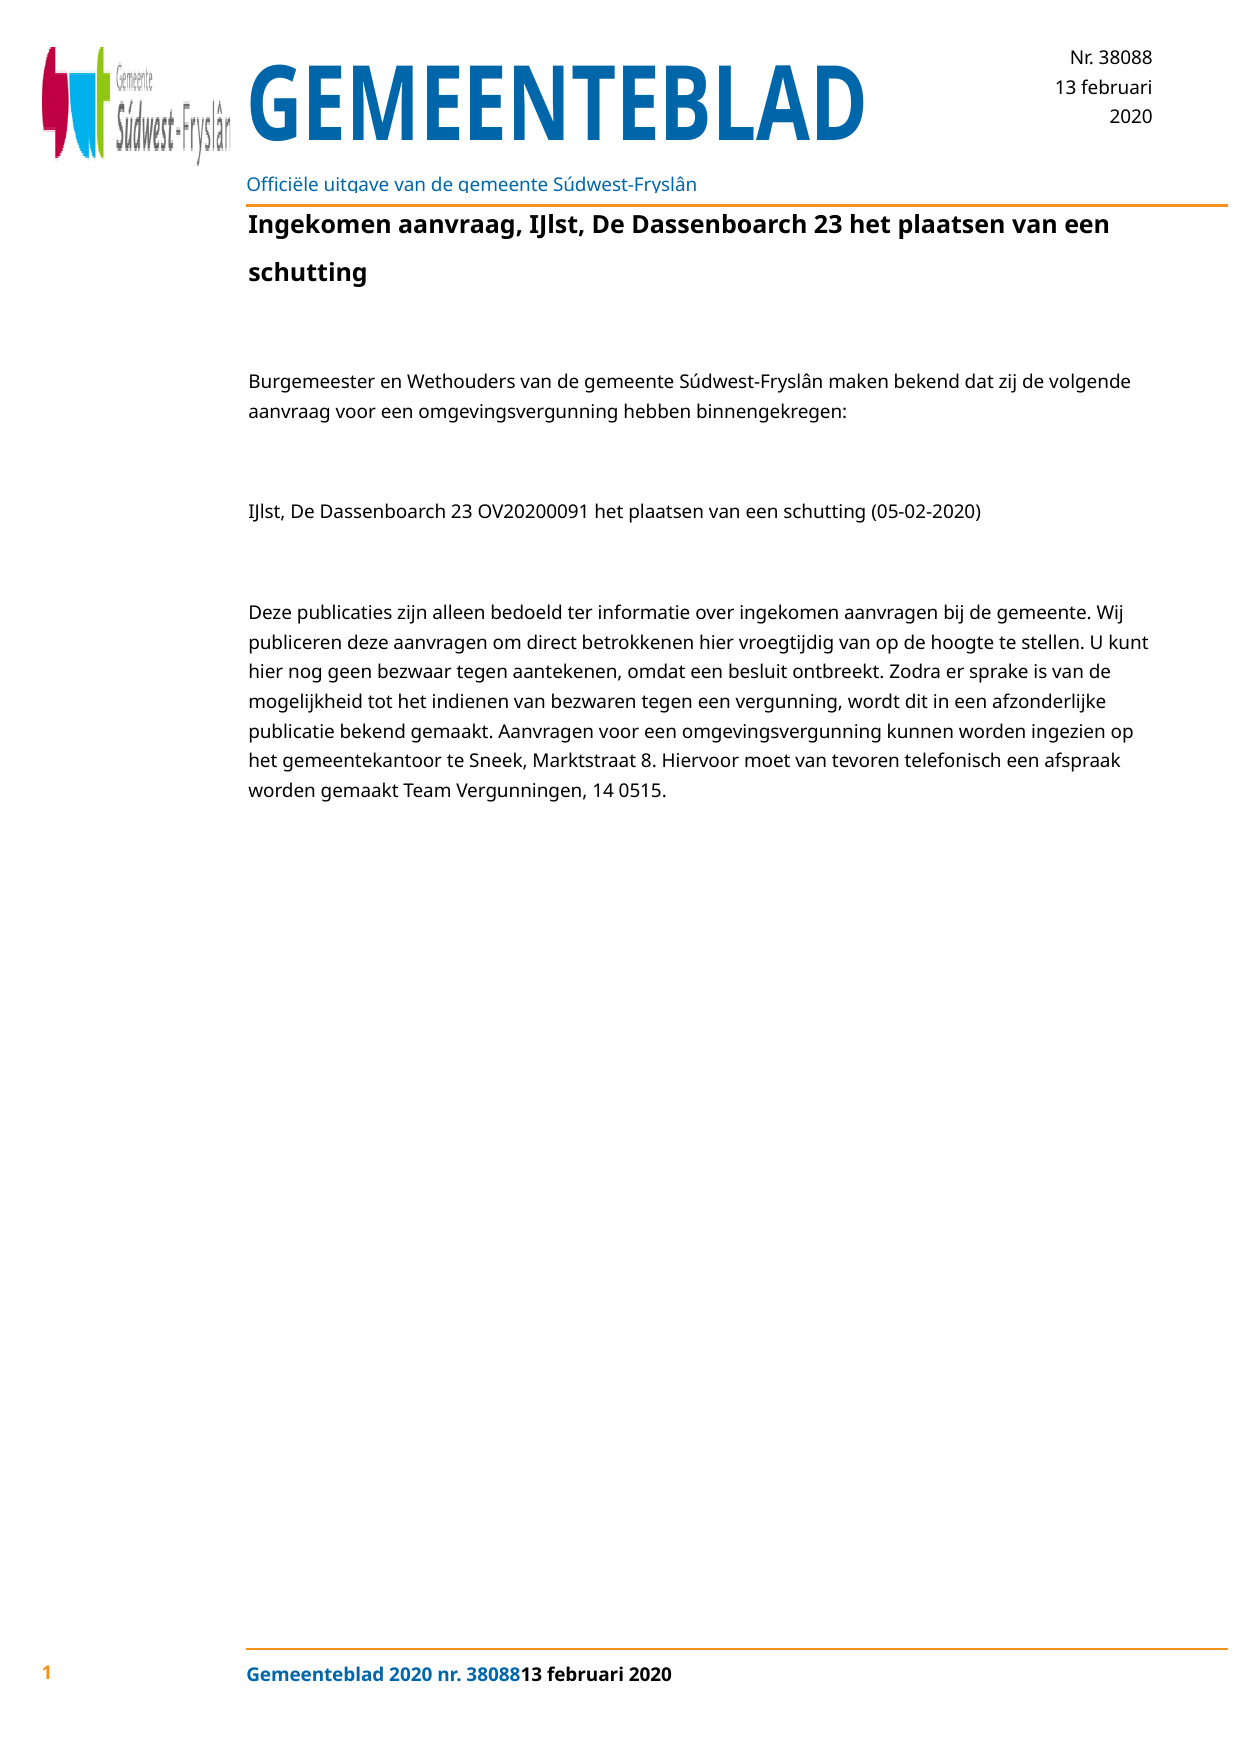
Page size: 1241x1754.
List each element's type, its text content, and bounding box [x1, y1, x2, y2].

text Burgemeester en Wethouders van de gemeente Súdwest-Fryslân maken bekend dat zij de volgende aanvraag voor een omgevingsvergunning hebben binnengekregen: [248, 368, 1152, 424]
text Deze publicaties zijn alleen bedoeld ter informatie over ingekomen aanvragen bij de gemeente. Wij publiceren deze aanvragen om direct betrokkenen hier vroegtijdig van op de hoogte te stellen. U kunt hier nog geen bezwaar tegen aantekenen, omdat een besluit ontbreekt. Zodra er sprake is van de mogelijkheid tot het indienen van bezwaren tegen een vergunning, wordt dit in een afzonderlijke publicatie bekend gemaakt. Aanvragen voor een omgevingsvergunning kunnen worden ingezien op het gemeentekantoor te Sneek, Marktstraat 8. Hiervoor moet van tevoren telefonisch een afspraak worden gemaakt Team Vergunningen, 14 0515. [248, 599, 1152, 803]
text IJlst, De Dassenboarch 23 OV20200091 het plaatsen van een schutting (05-02-2020) [248, 499, 1152, 524]
text Ingekomen aanvraag, IJlst, De Dassenboarch 23 het plaatsen van een schutting [248, 207, 1152, 288]
picture [41, 47, 231, 172]
